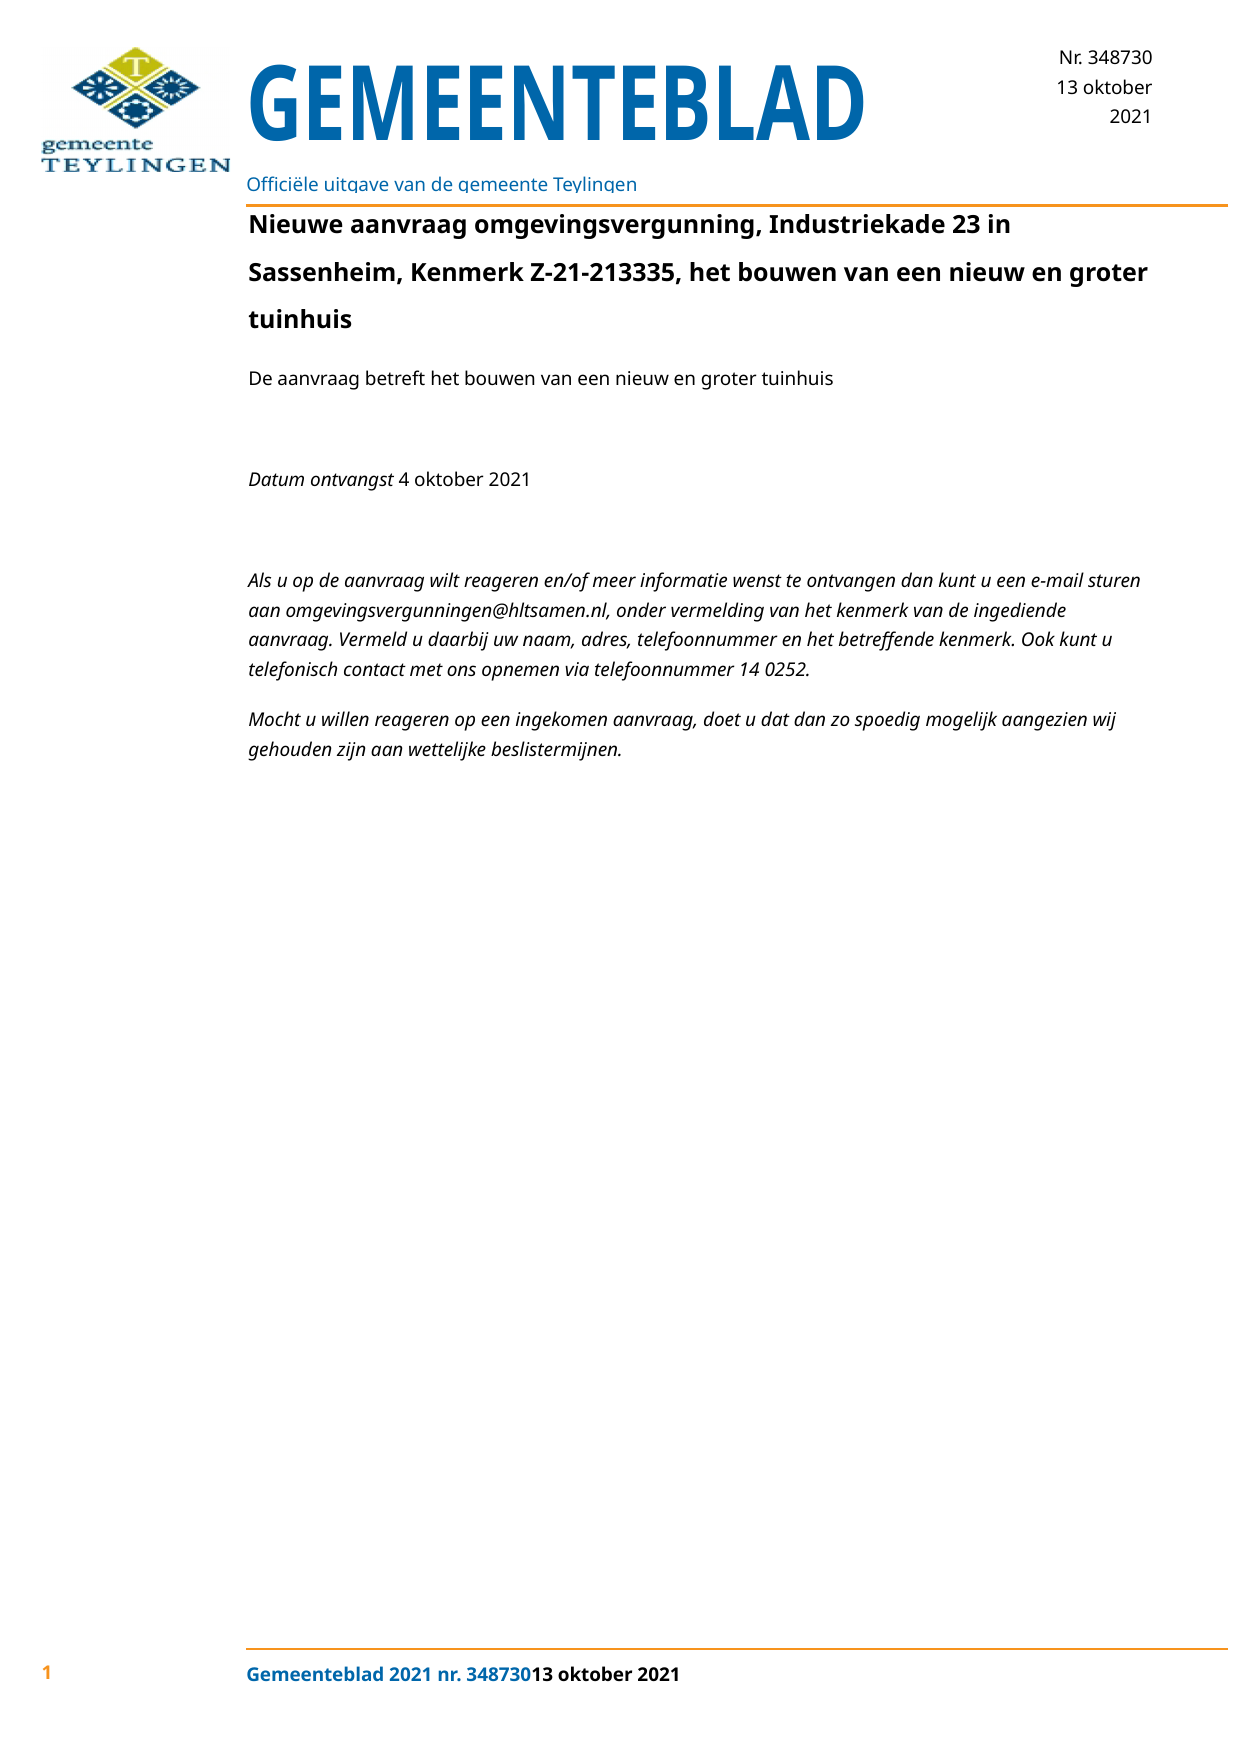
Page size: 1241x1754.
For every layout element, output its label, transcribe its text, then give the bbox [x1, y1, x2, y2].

text Als u op de aanvraag wilt reageren en/of meer informatie wenst te ontvangen dan kunt u een e-mail sturen aan omgevingsvergunningen@hltsamen.nl, onder vermelding van het kenmerk van de ingediende aanvraag. Vermeld u daarbij uw naam, adres, telefoonnummer en het betreffende kenmerk. Ook kunt u telefonisch contact met ons opnemen via telefoonnummer 14 0252. [248, 567, 1152, 682]
text De aanvraag betreft het bouwen van een nieuw en groter tuinhuis [248, 366, 1152, 391]
text Datum ontvangst 4 oktober 2021 [248, 466, 1152, 492]
text Mocht u willen reageren op een ingekomen aanvraag, doet u dat dan zo spoedig mogelijk aangezien wij gehouden zijn aan wettelijke beslistermijnen. [248, 706, 1152, 762]
text Nieuwe aanvraag omgevingsvergunning, Industriekade 23 in Sassenheim, Kenmerk Z-21-213335, het bouwen van een nieuw en groter tuinhuis [248, 207, 1152, 336]
picture [41, 47, 231, 172]
